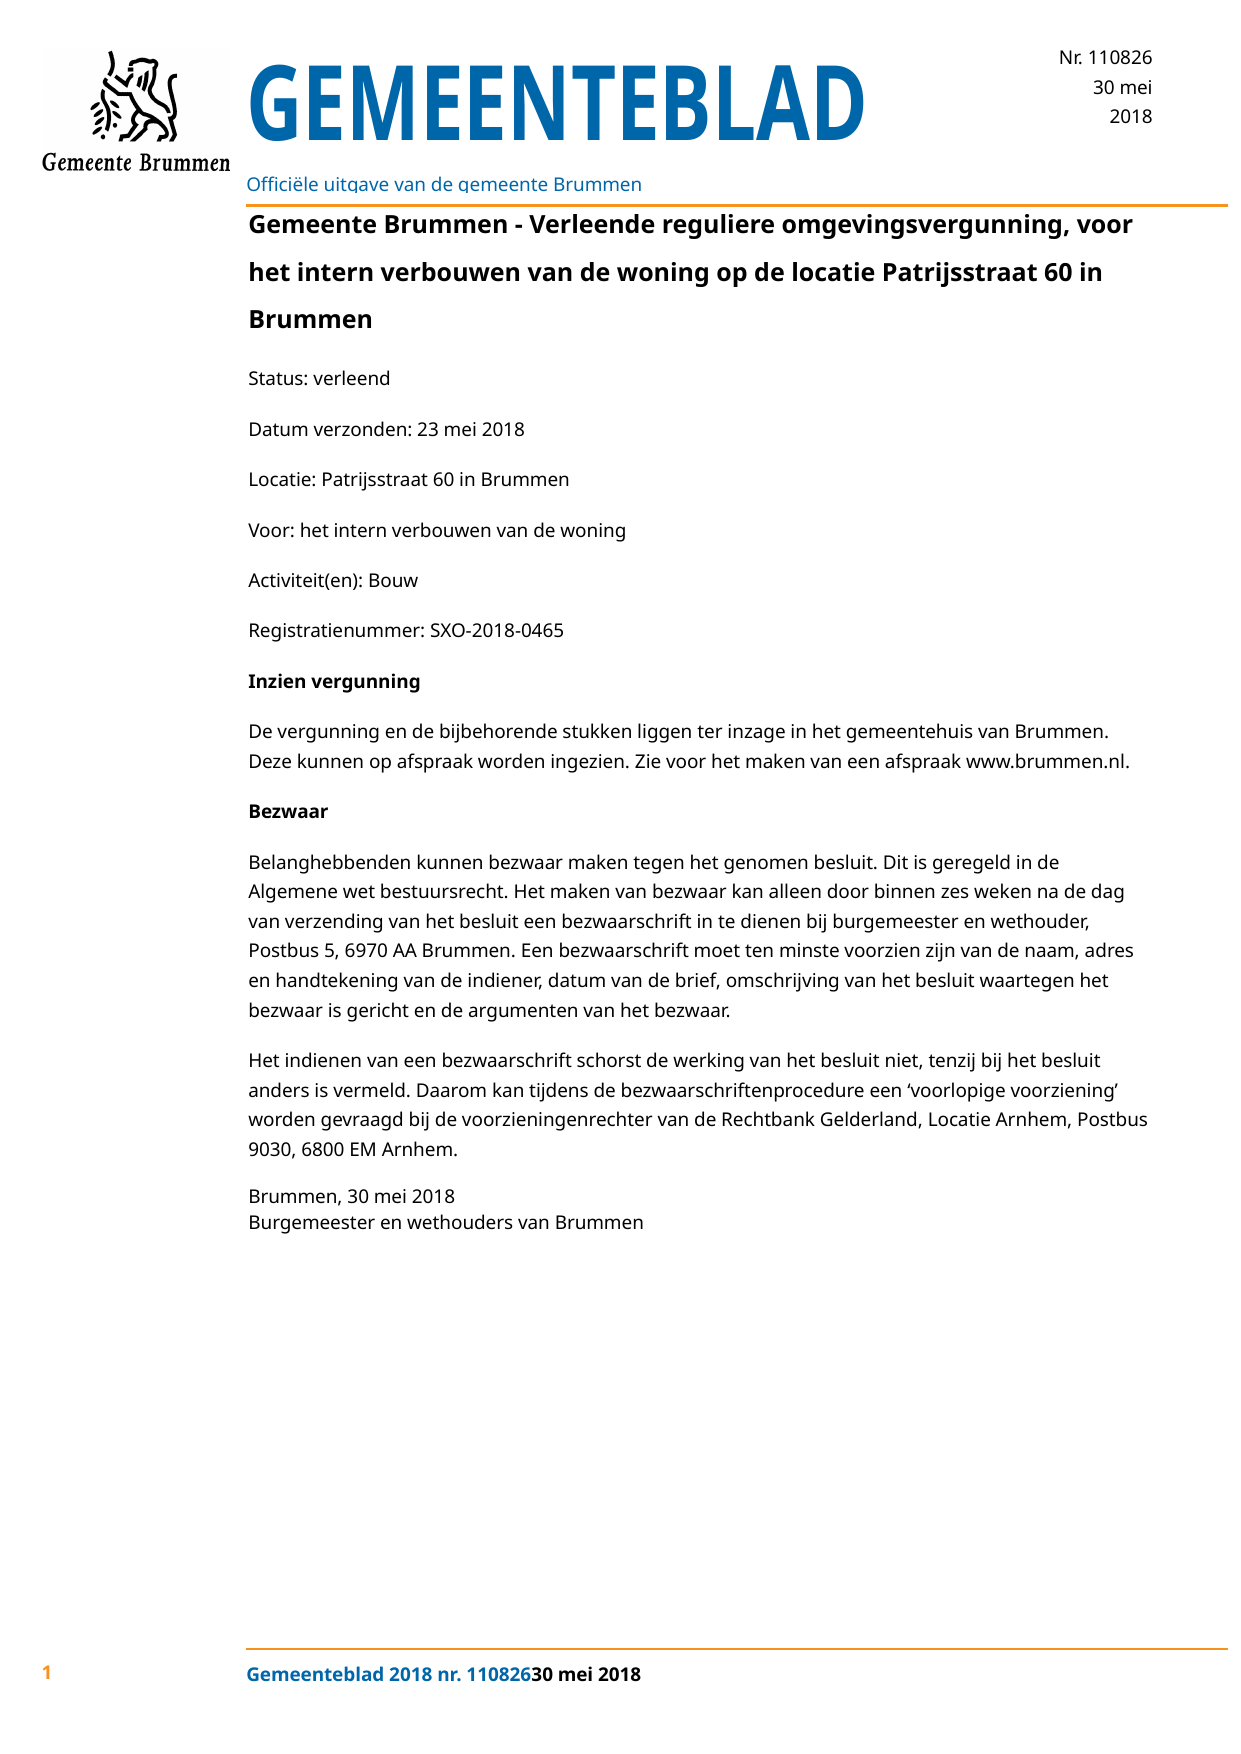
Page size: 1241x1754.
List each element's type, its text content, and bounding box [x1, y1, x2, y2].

text Brummen, 30 mei 2018 [248, 1184, 1152, 1209]
text Bezwaar [248, 798, 1152, 824]
picture [41, 47, 231, 172]
text Het indienen van een bezwaarschrift schorst de werking van het besluit niet, tenzij bij het besluit anders is vermeld. Daarom kan tijdens de bezwaarschriftenprocedure een ‘voorlopige voorziening’ worden gevraagd bij de voorzieningenrechter van de Rechtbank Gelderland, Locatie Arnhem, Postbus 9030, 6800 EM Arnhem. [248, 1047, 1152, 1162]
text Activiteit(en): Bouw [248, 567, 1152, 593]
text Locatie: Patrijsstraat 60 in Brummen [248, 466, 1152, 492]
text Status: verleend [248, 366, 1152, 391]
text Voor: het intern verbouwen van de woning [248, 517, 1152, 542]
text Registratienummer: SXO-2018-0465 [248, 618, 1152, 643]
text Inzien vergunning [248, 668, 1152, 694]
text De vergunning en de bijbehorende stukken liggen ter inzage in het gemeentehuis van Brummen. Deze kunnen op afspraak worden ingezien. Zie voor het maken van een afspraak www.brummen.nl. [248, 718, 1152, 774]
text Datum verzonden: 23 mei 2018 [248, 416, 1152, 442]
text Gemeente Brummen - Verleende reguliere omgevingsvergunning, voor het intern verbouwen van de woning op de locatie Patrijsstraat 60 in Brummen [248, 207, 1152, 336]
text Belanghebbenden kunnen bezwaar maken tegen het genomen besluit. Dit is geregeld in de Algemene wet bestuursrecht. Het maken van bezwaar kan alleen door binnen zes weken na de dag van verzending van het besluit een bezwaarschrift in te dienen bij burgemeester en wethouder, Postbus 5, 6970 AA Brummen. Een bezwaarschrift moet ten minste voorzien zijn van de naam, adres en handtekening van de indiener, datum van de brief, omschrijving van het besluit waartegen het bezwaar is gericht en de argumenten van het bezwaar. [248, 849, 1152, 1022]
text Burgemeester en wethouders van Brummen [248, 1209, 1152, 1235]
